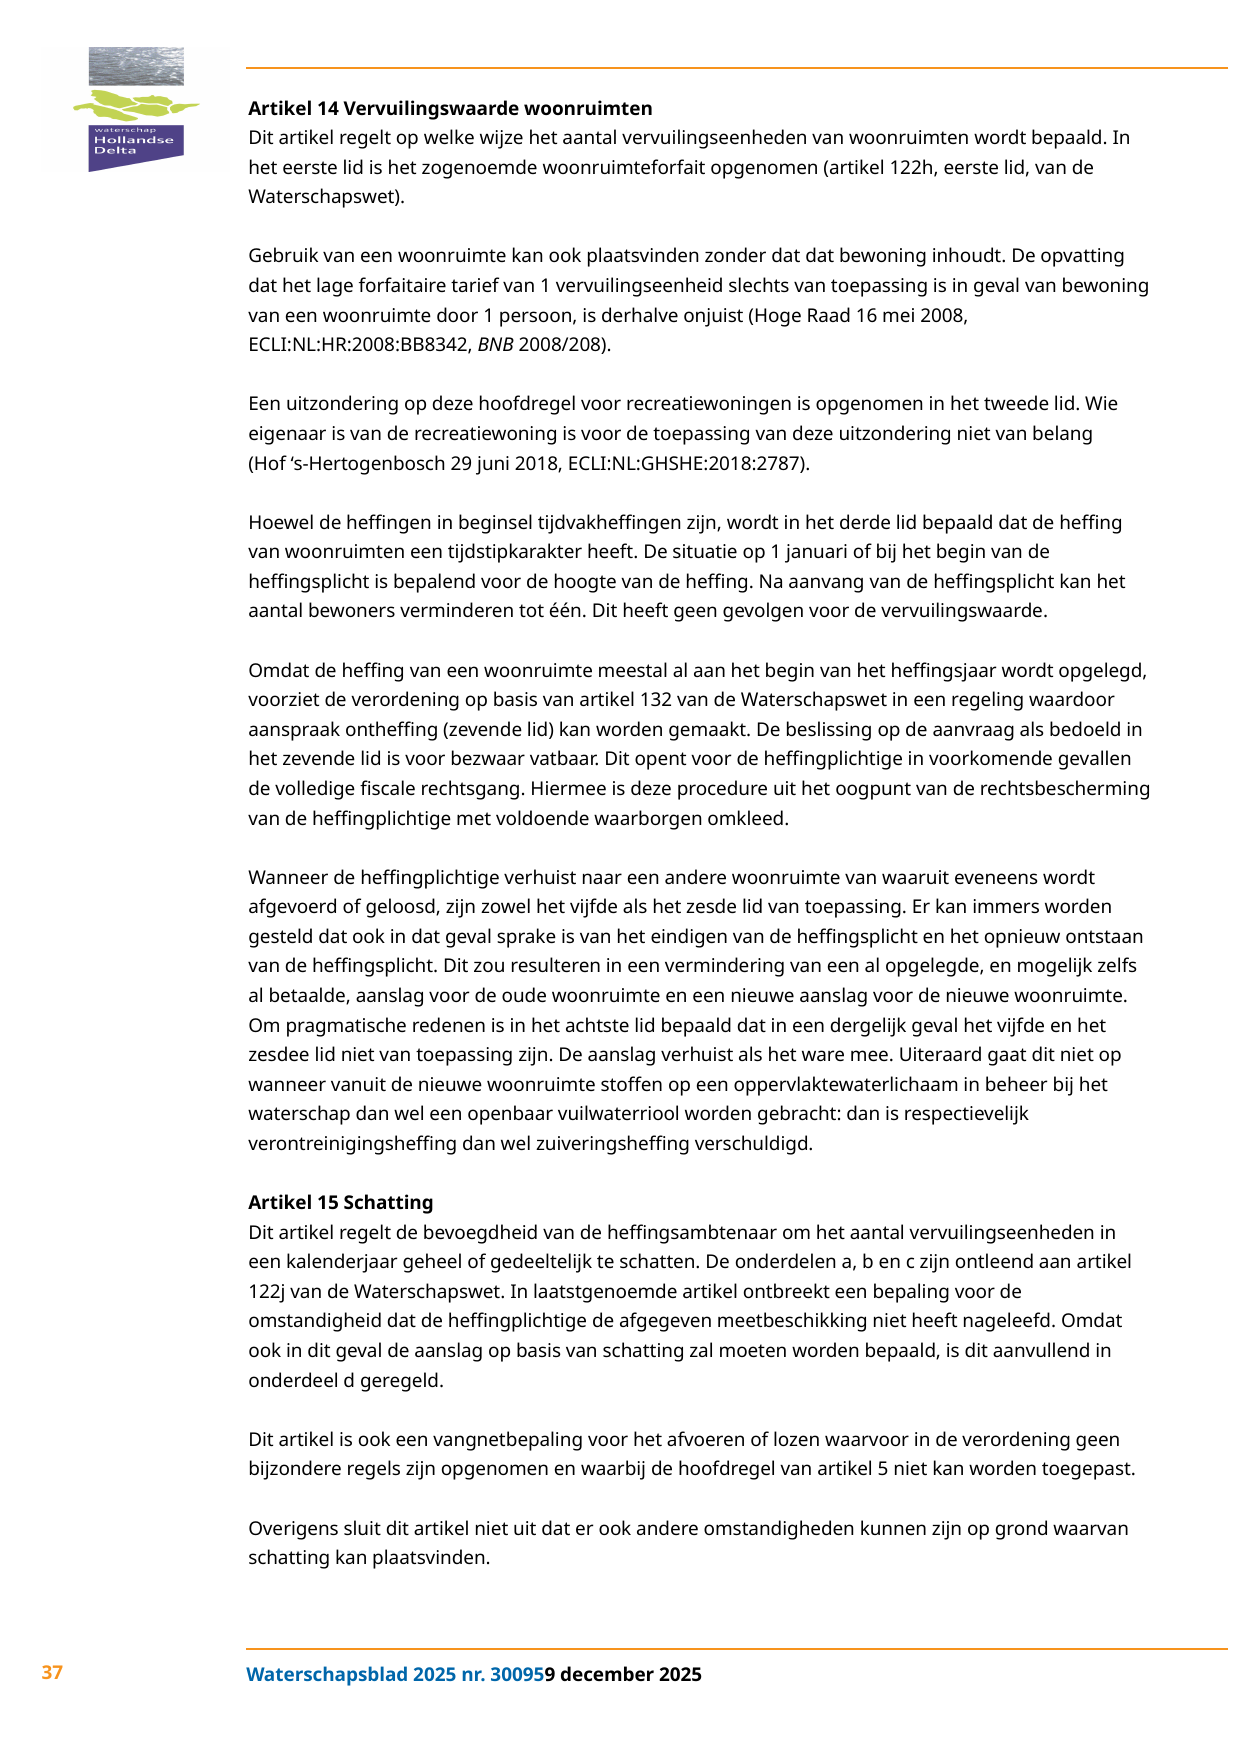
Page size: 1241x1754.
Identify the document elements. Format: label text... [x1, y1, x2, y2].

text Dit artikel regelt op welke wijze het aantal vervuilingseenheden van woonruimten wordt bepaald. In het eerste lid is het zogenoemde woonruimteforfait opgenomen (artikel 122h, eerste lid, van de Waterschapswet). [248, 124, 1152, 209]
text Artikel 14 Vervuilingswaarde woonruimten [248, 95, 1152, 121]
text Een uitzondering op deze hoofdregel voor recreatiewoningen is opgenomen in het tweede lid. Wie eigenaar is van de recreatiewoning is voor de toepassing van deze uitzondering niet van belang [248, 391, 1152, 446]
text Overigens sluit dit artikel niet uit dat er ook andere omstandigheden kunnen zijn op grond waarvan schatting kan plaatsvinden. [248, 1515, 1152, 1570]
text Hoewel de heffingen in beginsel tijdvakheffingen zijn, wordt in het derde lid bepaald dat de heffing van woonruimten een tijdstipkarakter heeft. De situatie op 1 januari of bij het begin van de heffingsplicht is bepalend voor de hoogte van de heffing. Na aanvang van de heffingsplicht kan het aantal bewoners verminderen tot één. Dit heeft geen gevolgen voor de vervuilingswaarde. [248, 509, 1152, 623]
picture [41, 47, 231, 172]
text (Hof ‘s-Hertogenbosch 29 juni 2018, ECLI:NL:GHSHE:2018:2787). [248, 450, 1152, 476]
text Artikel 15 Schatting [248, 1189, 1152, 1215]
text Gebruik van een woonruimte kan ook plaatsvinden zonder dat dat bewoning inhoudt. De opvatting dat het lage forfaitaire tarief van 1 vervuilingseenheid slechts van toepassing is in geval van bewoning van een woonruimte door 1 persoon, is derhalve onjuist (Hoge Raad 16 mei 2008, ECLI:NL:HR:2008:BB8342, BNB 2008/208). [248, 243, 1152, 357]
text Dit artikel regelt de bevoegdheid van de heffingsambtenaar om het aantal vervuilingseenheden in een kalenderjaar geheel of gedeeltelijk te schatten. De onderdelen a, b en c zijn ontleend aan artikel 122j van de Waterschapswet. In laatstgenoemde artikel ontbreekt een bepaling voor de omstandigheid dat de heffingplichtige de afgegeven meetbeschikking niet heeft nageleefd. Omdat ook in dit geval de aanslag op basis van schatting zal moeten worden bepaald, is dit aanvullend in onderdeel d geregeld. [248, 1219, 1152, 1393]
text Dit artikel is ook een vangnetbepaling voor het afvoeren of lozen waarvoor in de verordening geen bijzondere regels zijn opgenomen en waarbij de hoofdregel van artikel 5 niet kan worden toegepast. [248, 1426, 1152, 1481]
text Omdat de heffing van een woonruimte meestal al aan het begin van het heffingsjaar wordt opgelegd, voorziet de verordening op basis van artikel 132 van de Waterschapswet in een regeling waardoor aanspraak ontheffing (zevende lid) kan worden gemaakt. De beslissing op de aanvraag als bedoeld in het zevende lid is voor bezwaar vatbaar. Dit opent voor de heffingplichtige in voorkomende gevallen de volledige fiscale rechtsgang. Hiermee is deze procedure uit het oogpunt van de rechtsbescherming van de heffingplichtige met voldoende waarborgen omkleed. [248, 657, 1152, 831]
text Wanneer de heffingplichtige verhuist naar een andere woonruimte van waaruit eveneens wordt afgevoerd of geloosd, zijn zowel het vijfde als het zesde lid van toepassing. Er kan immers worden gesteld dat ook in dat geval sprake is van het eindigen van de heffingsplicht en het opnieuw ontstaan van de heffingsplicht. Dit zou resulteren in een vermindering van een al opgelegde, en mogelijk zelfs al betaalde, aanslag voor de oude woonruimte en een nieuwe aanslag voor de nieuwe woonruimte. Om pragmatische redenen is in het achtste lid bepaald dat in een dergelijk geval het vijfde en het zesdee lid niet van toepassing zijn. De aanslag verhuist als het ware mee. Uiteraard gaat dit niet op wanneer vanuit de nieuwe woonruimte stoffen op een oppervlaktewaterlichaam in beheer bij het waterschap dan wel een openbaar vuilwaterriool worden gebracht: dan is respectievelijk verontreinigingsheffing dan wel zuiveringsheffing verschuldigd. [248, 864, 1152, 1156]
